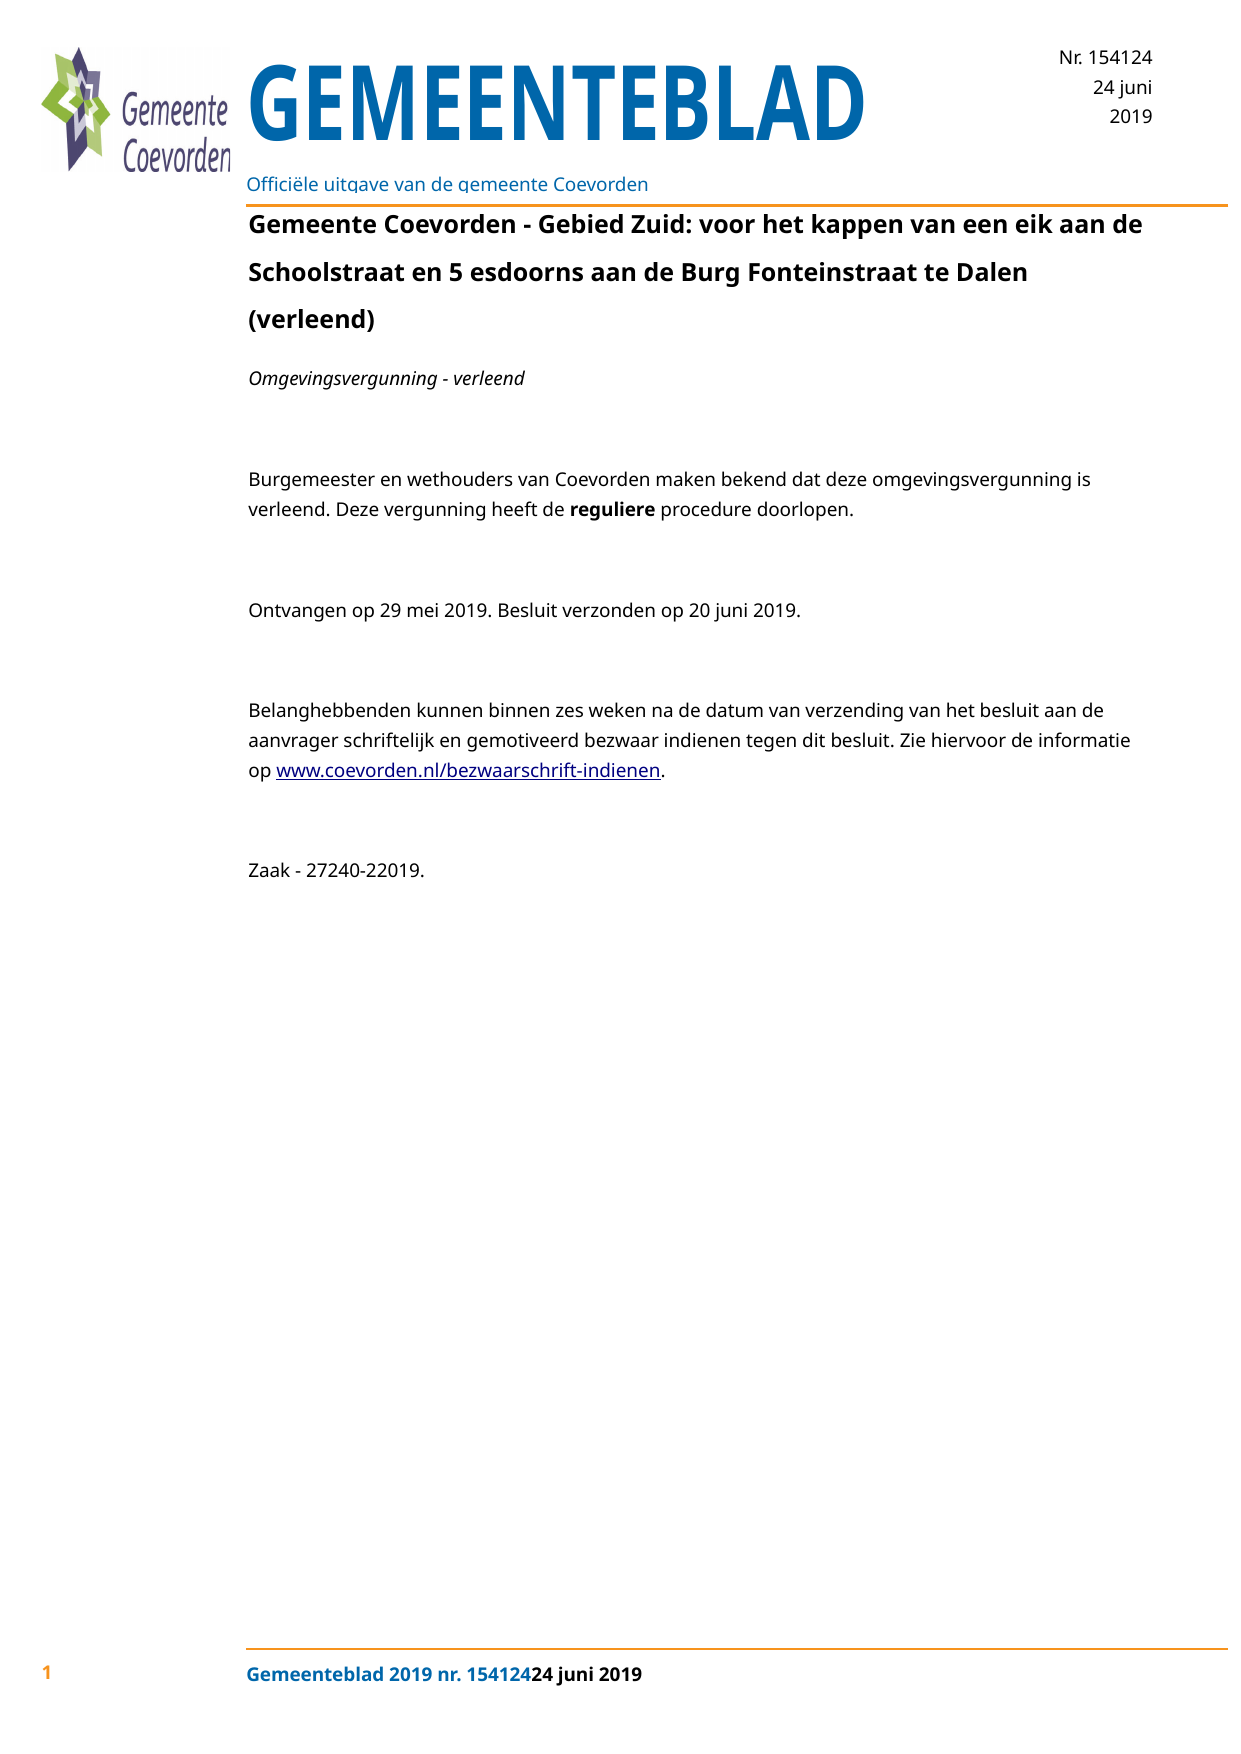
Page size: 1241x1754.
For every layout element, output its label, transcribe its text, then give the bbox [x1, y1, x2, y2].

text Ontvangen op 29 mei 2019. Besluit verzonden op 20 juni 2019. [248, 597, 1152, 622]
text Zaak - 27240-22019. [248, 858, 1152, 883]
text Omgevingsvergunning - verleend [248, 366, 1152, 391]
text Burgemeester en wethouders van Coevorden maken bekend dat deze omgevingsvergunning is verleend. Deze vergunning heeft de reguliere procedure doorlopen. [248, 466, 1152, 522]
text Gemeente Coevorden - Gebied Zuid: voor het kappen van een eik aan de Schoolstraat en 5 esdoorns aan de Burg Fonteinstraat te Dalen (verleend) [248, 207, 1152, 336]
picture [41, 47, 231, 172]
text Belanghebbenden kunnen binnen zes weken na de datum van verzending van het besluit aan de aanvrager schriftelijk en gemotiveerd bezwaar indienen tegen dit besluit. Zie hiervoor de informatie op www.coevorden.nl/bezwaarschrift-indienen. [248, 698, 1152, 782]
